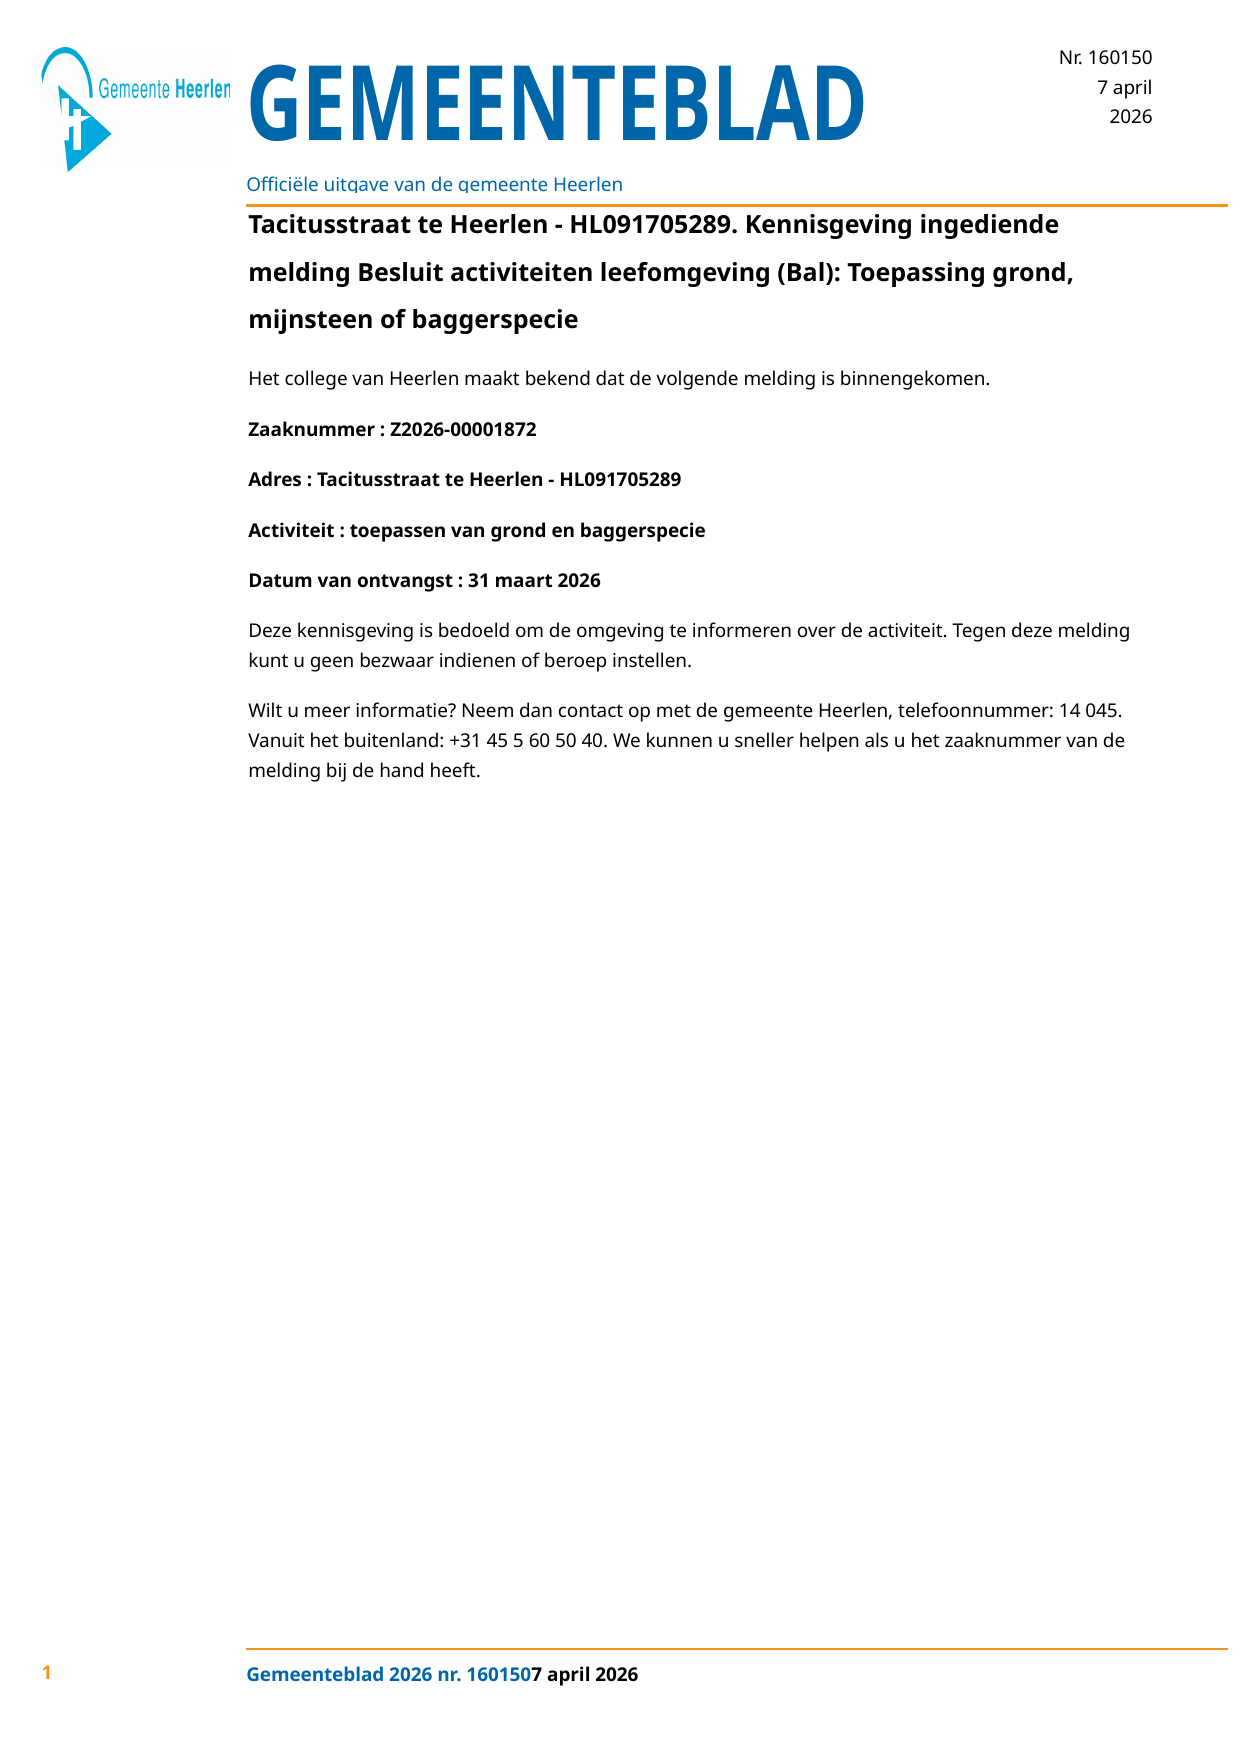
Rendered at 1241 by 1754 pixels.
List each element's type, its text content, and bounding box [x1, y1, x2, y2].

text Activiteit : toepassen van grond en baggerspecie [248, 517, 1152, 542]
text Zaaknummer : Z2026-00001872 [248, 416, 1152, 442]
text Het college van Heerlen maakt bekend dat de volgende melding is binnengekomen. [248, 366, 1152, 391]
text Adres : Tacitusstraat te Heerlen - HL091705289 [248, 466, 1152, 492]
text Tacitusstraat te Heerlen - HL091705289. Kennisgeving ingediende melding Besluit activiteiten leefomgeving (Bal): Toepassing grond, mijnsteen of baggerspecie [248, 207, 1152, 336]
picture [41, 47, 231, 172]
picture [41, 47, 59, 70]
text Wilt u meer informatie? Neem dan contact op met de gemeente Heerlen, telefoonnummer: 14 045. Vanuit het buitenland: +31 45 5 60 50 40. We kunnen u sneller helpen als u het zaaknummer van de melding bij de hand heeft. [248, 698, 1152, 782]
text Deze kennisgeving is bedoeld om de omgeving te informeren over de activiteit. Tegen deze melding kunt u geen bezwaar indienen of beroep instellen. [248, 618, 1152, 673]
text Datum van ontvangst : 31 maart 2026 [248, 567, 1152, 593]
